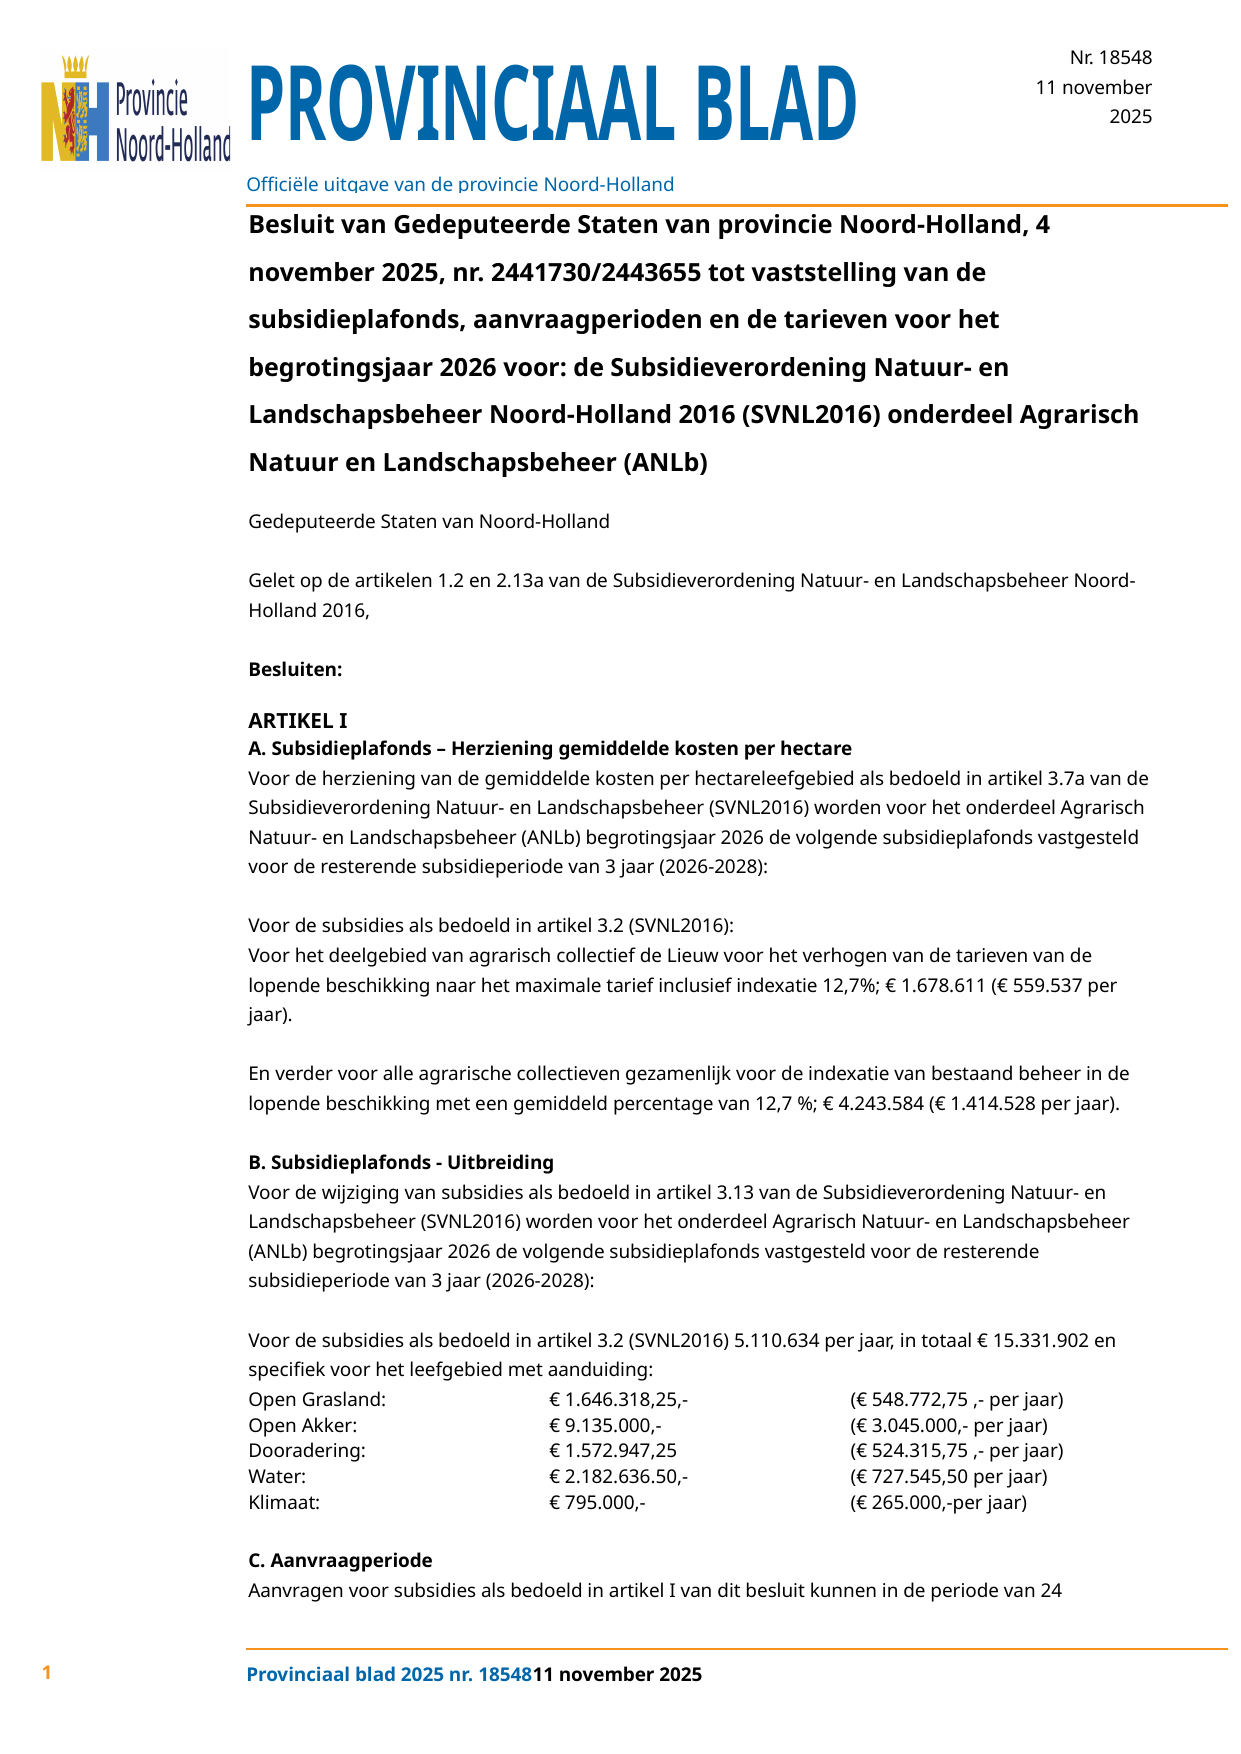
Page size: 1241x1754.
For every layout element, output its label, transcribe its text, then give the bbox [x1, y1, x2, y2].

table_cell (€ 727.545,50 per jaar) [850, 1463, 1152, 1489]
table_header Open Grasland: [248, 1386, 549, 1412]
text Voor de subsidies als bedoeld in artikel 3.2 (SVNL2016): [248, 913, 1152, 938]
text B. Subsidieplafonds - Uitbreiding [248, 1149, 1152, 1175]
text Aanvragen voor subsidies als bedoeld in artikel I van dit besluit kunnen in de periode van 24 [248, 1577, 1152, 1603]
text C. Aanvraagperiode [248, 1547, 1152, 1573]
picture [41, 47, 231, 172]
text Voor het deelgebied van agrarisch collectief de Lieuw voor het verhogen van de tarieven van de lopende beschikking naar het maximale tarief inclusief indexatie 12,7%; € 1.678.611 (€ 559.537 per jaar). [248, 942, 1152, 1027]
text ARTIKEL I [248, 707, 1152, 735]
text Voor de herziening van de gemiddelde kosten per hectareleefgebied als bedoeld in artikel 3.7a van de Subsidieverordening Natuur- en Landschapsbeheer (SVNL2016) worden voor het onderdeel Agrarisch Natuur- en Landschapsbeheer (ANLb) begrotingsjaar 2026 de volgende subsidieplafonds vastgesteld voor de resterende subsidieperiode van 3 jaar (2026-2028): [248, 765, 1152, 879]
table_cell € 1.572.947,25 [549, 1438, 850, 1463]
text Gelet op de artikelen 1.2 en 2.13a van de Subsidieverordening Natuur- en Landschapsbeheer Noord-Holland 2016, [248, 567, 1152, 623]
table_cell € 9.135.000,- [549, 1412, 850, 1437]
text Gedeputeerde Staten van Noord-Holland [248, 508, 1152, 534]
table_header (€ 548.772,75 ,- per jaar) [850, 1386, 1152, 1412]
table_header € 1.646.318,25,- [549, 1386, 850, 1412]
text Voor de subsidies als bedoeld in artikel 3.2 (SVNL2016) 5.110.634 per jaar, in totaal € 15.331.902 en specifiek voor het leefgebied met aanduiding: [248, 1327, 1152, 1382]
table_cell (€ 3.045.000,- per jaar) [850, 1412, 1152, 1437]
text Voor de wijziging van subsidies als bedoeld in artikel 3.13 van de Subsidieverordening Natuur- en Landschapsbeheer (SVNL2016) worden voor het onderdeel Agrarisch Natuur- en Landschapsbeheer (ANLb) begrotingsjaar 2026 de volgende subsidieplafonds vastgesteld voor de resterende subsidieperiode van 3 jaar (2026-2028): [248, 1179, 1152, 1293]
table_cell € 795.000,- [549, 1489, 850, 1515]
table_cell (€ 265.000,-per jaar) [850, 1489, 1152, 1515]
text Besluit van Gedeputeerde Staten van provincie Noord-Holland, 4 november 2025, nr. 2441730/2443655 tot vaststelling van de subsidieplafonds, aanvraagperioden en de tarieven voor het begrotingsjaar 2026 voor: de Subsidieverordening Natuur- en Landschapsbeheer Noord-Holland 2016 (SVNL2016) onderdeel Agrarisch Natuur en Landschapsbeheer (ANLb) [248, 207, 1152, 479]
text En verder voor alle agrarische collectieven gezamenlijk voor de indexatie van bestaand beheer in de lopende beschikking met een gemiddeld percentage van 12,7 %; € 4.243.584 (€ 1.414.528 per jaar). [248, 1061, 1152, 1116]
text A. Subsidieplafonds – Herziening gemiddelde kosten per hectare [248, 735, 1152, 761]
table_cell Open Akker: [248, 1412, 549, 1437]
table_cell € 2.182.636.50,- [549, 1463, 850, 1489]
table_cell Klimaat: [248, 1489, 549, 1515]
table_cell Water: [248, 1463, 549, 1489]
text Besluiten: [248, 656, 1152, 682]
table_cell Dooradering: [248, 1438, 549, 1463]
table_cell (€ 524.315,75 ,- per jaar) [850, 1438, 1152, 1463]
